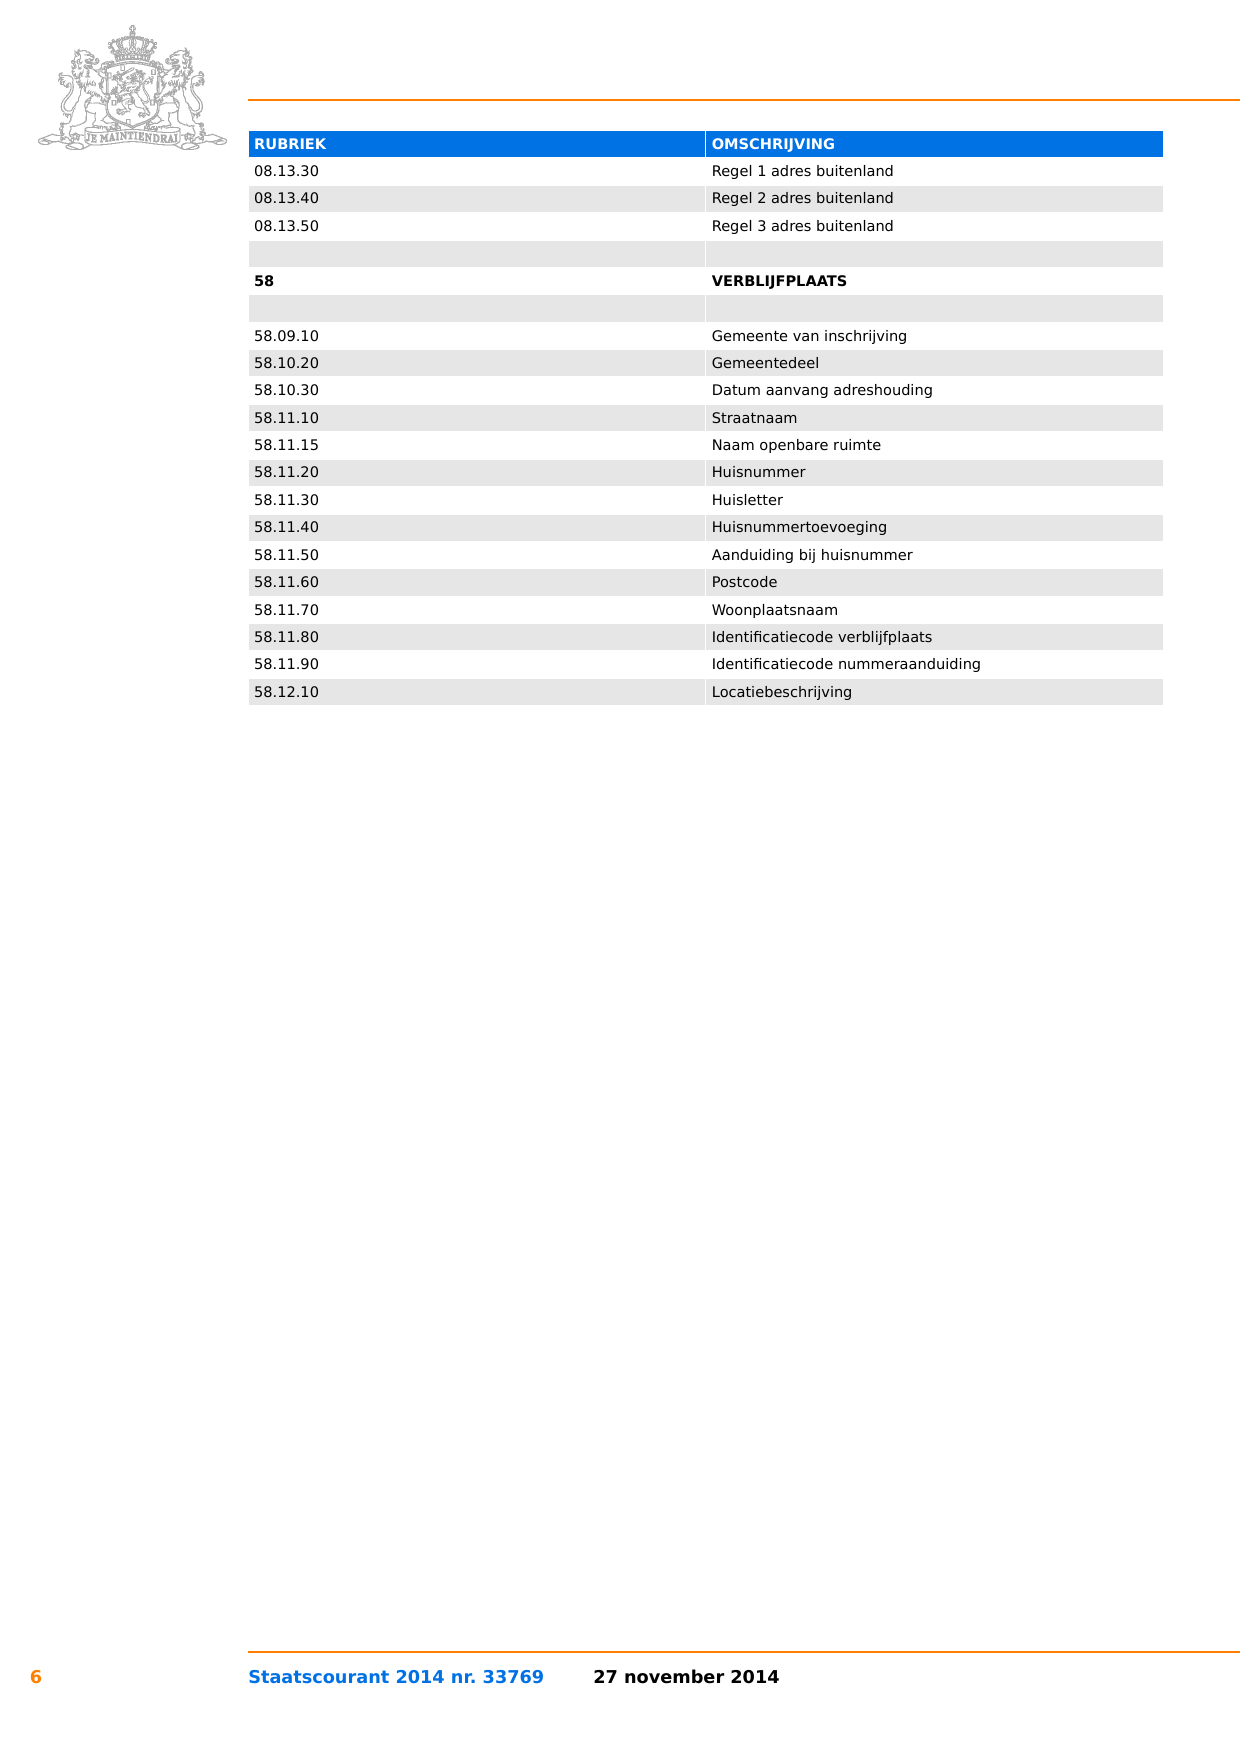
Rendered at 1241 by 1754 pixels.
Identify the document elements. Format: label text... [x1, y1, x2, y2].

table_cell Postcode [706, 569, 1163, 596]
table_cell Regel 2 adres buitenland [706, 186, 1163, 212]
table_cell 58.11.70 [249, 597, 705, 623]
table_cell 58 [249, 268, 705, 294]
table_header OMSCHRIJVING [706, 131, 1163, 157]
table_cell 58.09.10 [249, 323, 705, 349]
table_cell 58.11.60 [249, 569, 705, 596]
table_cell Datum aanvang adreshouding [706, 378, 1163, 404]
table_cell 58.11.40 [249, 515, 705, 541]
table_cell 58.10.20 [249, 350, 705, 376]
table_cell [706, 295, 1163, 322]
table_cell 58.11.20 [249, 460, 705, 486]
table_cell Woonplaatsnaam [706, 597, 1163, 623]
table_cell [706, 241, 1163, 267]
table_cell Identificatiecode verblijfplaats [706, 624, 1163, 650]
table_cell Huisnummertoevoeging [706, 515, 1163, 541]
table_cell VERBLIJFPLAATS [706, 268, 1163, 294]
table_cell Aanduiding bij huisnummer [706, 542, 1163, 568]
table_cell Gemeentedeel [706, 350, 1163, 376]
table_cell Regel 3 adres buitenland [706, 213, 1163, 239]
table_cell Straatnaam [706, 405, 1163, 431]
picture [38, 25, 227, 150]
table_cell Gemeente van inschrijving [706, 323, 1163, 349]
table_cell 58.10.30 [249, 378, 705, 404]
table_cell 58.11.80 [249, 624, 705, 650]
table_cell Naam openbare ruimte [706, 432, 1163, 459]
table_cell Regel 1 adres buitenland [706, 158, 1163, 185]
table_cell 08.13.30 [249, 158, 705, 185]
table_cell [249, 241, 705, 267]
table_cell Huisletter [706, 487, 1163, 513]
table_cell 58.11.50 [249, 542, 705, 568]
table_header RUBRIEK [249, 131, 705, 157]
table_cell [249, 295, 705, 322]
table_cell 58.11.15 [249, 432, 705, 459]
table_cell Huisnummer [706, 460, 1163, 486]
table_cell 58.11.90 [249, 651, 705, 678]
table_cell 08.13.40 [249, 186, 705, 212]
table_cell 08.13.50 [249, 213, 705, 239]
table_cell 58.11.30 [249, 487, 705, 513]
table_cell Identificatiecode nummeraanduiding [706, 651, 1163, 678]
table_cell 58.11.10 [249, 405, 705, 431]
table_cell Locatiebeschrijving [706, 679, 1163, 705]
table_cell 58.12.10 [249, 679, 705, 705]
